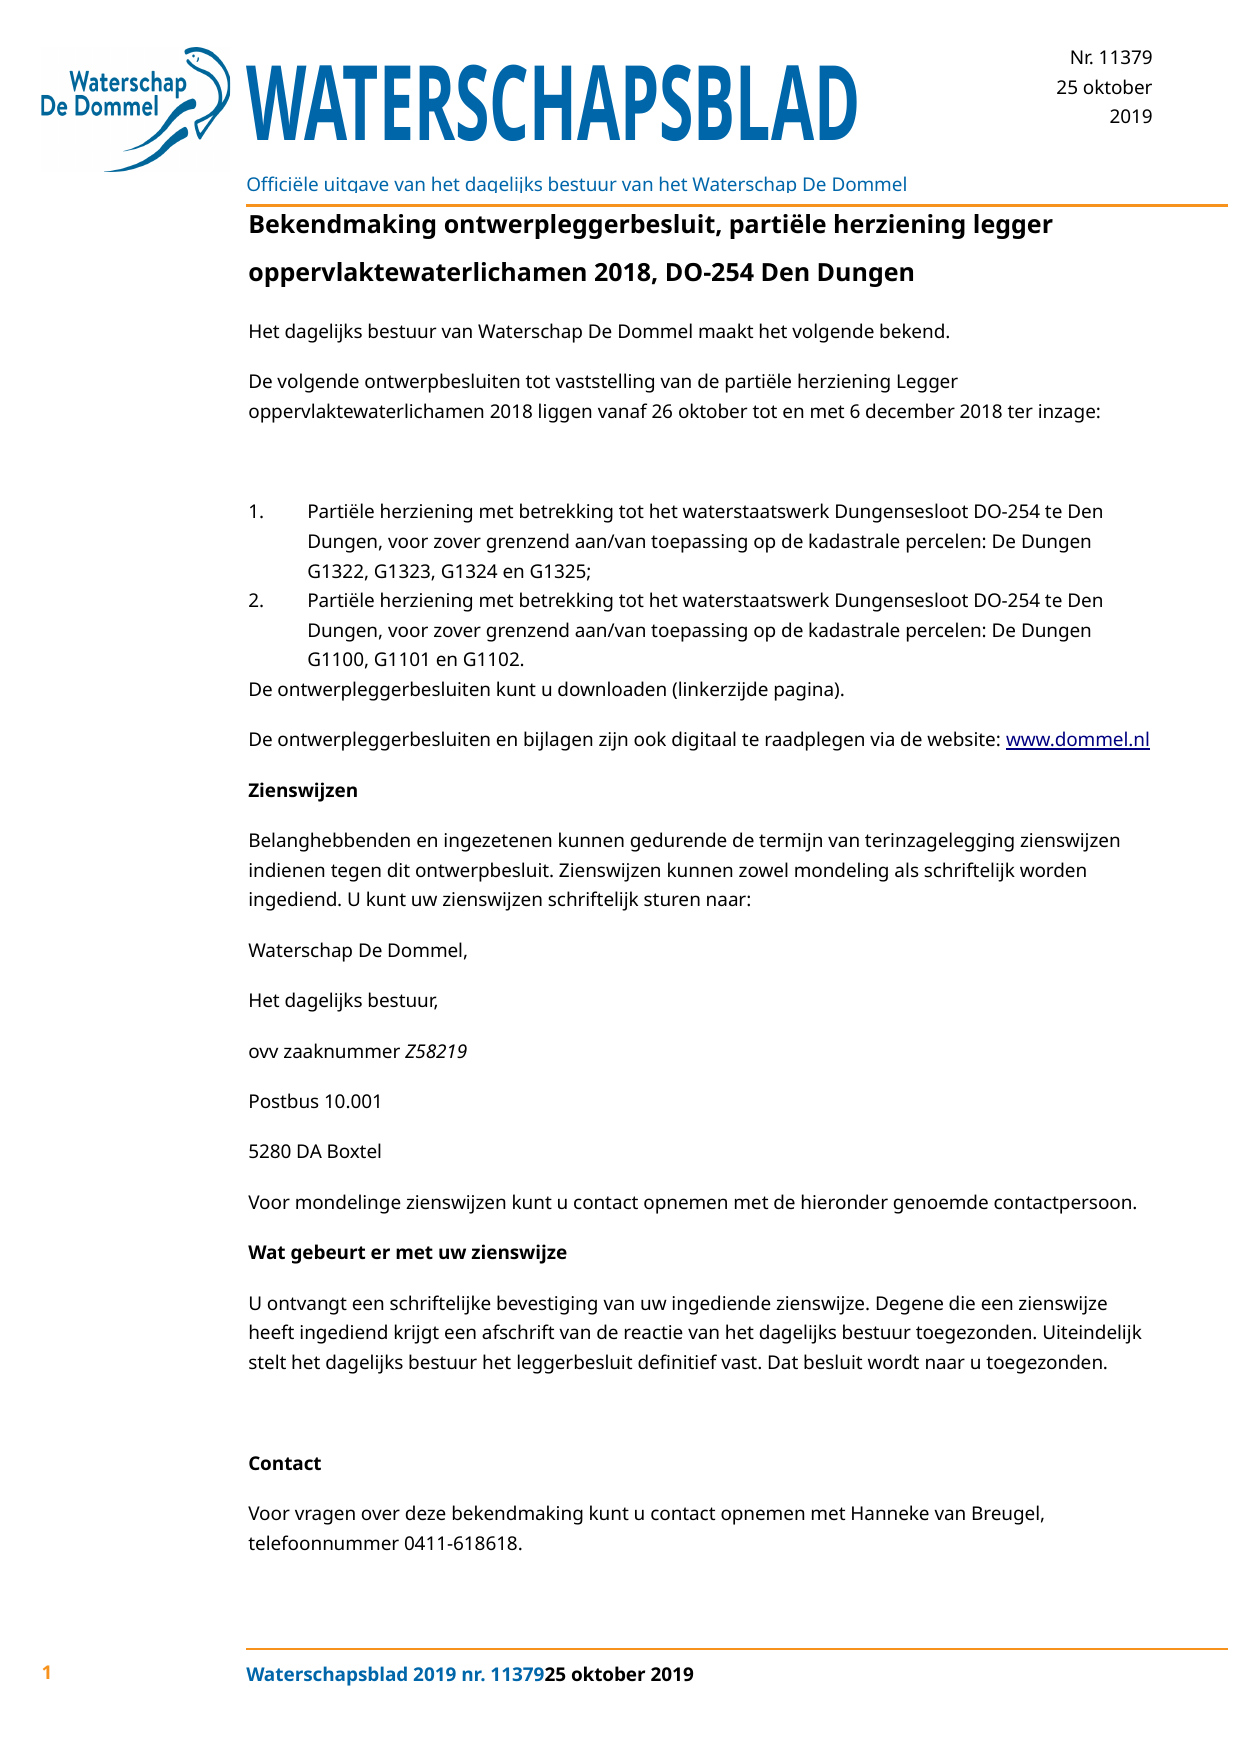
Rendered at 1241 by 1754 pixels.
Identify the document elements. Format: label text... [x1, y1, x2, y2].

text Waterschap De Dommel, [248, 937, 1152, 963]
text De ontwerpleggerbesluiten kunt u downloaden (linkerzijde pagina). [248, 676, 1152, 702]
list Partiële herziening met betrekking tot het waterstaatswerk Dungensesloot DO-254 te Den Dungen, voor zover grenzend aan/van toepassing op de kadastrale percelen: De Dungen G1322, G1323, G1324 en G1325; [248, 499, 1152, 584]
text Bekendmaking ontwerpleggerbesluit, partiële herziening legger oppervlaktewaterlichamen 2018, DO-254 Den Dungen [248, 207, 1152, 288]
picture [45, 99, 51, 111]
text Wat gebeurt er met uw zienswijze [248, 1239, 1152, 1265]
text ovv zaaknummer Z58219 [248, 1038, 1152, 1064]
picture [204, 47, 231, 76]
text Contact [248, 1450, 1152, 1476]
text Voor mondelinge zienswijzen kunt u contact opnemen met de hieronder genoemde contactpersoon. [248, 1189, 1152, 1215]
text De ontwerpleggerbesluiten en bijlagen zijn ook digitaal te raadplegen via de website: www.dommel.nl [248, 727, 1152, 752]
text Belanghebbenden en ingezetenen kunnen gedurende de termijn van terinzagelegging zienswijzen indienen tegen dit ontwerpbesluit. Zienswijzen kunnen zowel mondeling als schriftelijk worden ingediend. U kunt uw zienswijzen schriftelijk sturen naar: [248, 827, 1152, 912]
picture [41, 47, 231, 172]
text Het dagelijks bestuur van Waterschap De Dommel maakt het volgende bekend. [248, 318, 1152, 344]
text Voor vragen over deze bekendmaking kunt u contact opnemen met Hanneke van Breugel, telefoonnummer 0411-618618. [248, 1500, 1152, 1556]
picture [198, 118, 210, 131]
list Partiële herziening met betrekking tot het waterstaatswerk Dungensesloot DO-254 te Den Dungen, voor zover grenzend aan/van toepassing op de kadastrale percelen: De Dungen G1100, G1101 en G1102. [248, 587, 1152, 672]
text De volgende ontwerpbesluiten tot vaststelling van de partiële herziening Legger oppervlaktewaterlichamen 2018 liggen vanaf 26 oktober tot en met 6 december 2018 ter inzage: [248, 368, 1152, 424]
text Het dagelijks bestuur, [248, 987, 1152, 1013]
text U ontvangt een schriftelijke bevestiging van uw ingediende zienswijze. Degene die een zienswijze heeft ingediend krijgt een afschrift van de reactie van het dagelijks bestuur toegezonden. Uiteindelijk stelt het dagelijks bestuur het leggerbesluit definitief vast. Dat besluit wordt naar u toegezonden. [248, 1290, 1152, 1375]
text Zienswijzen [248, 777, 1152, 803]
text Postbus 10.001 [248, 1088, 1152, 1114]
text 5280 DA Boxtel [248, 1139, 1152, 1164]
